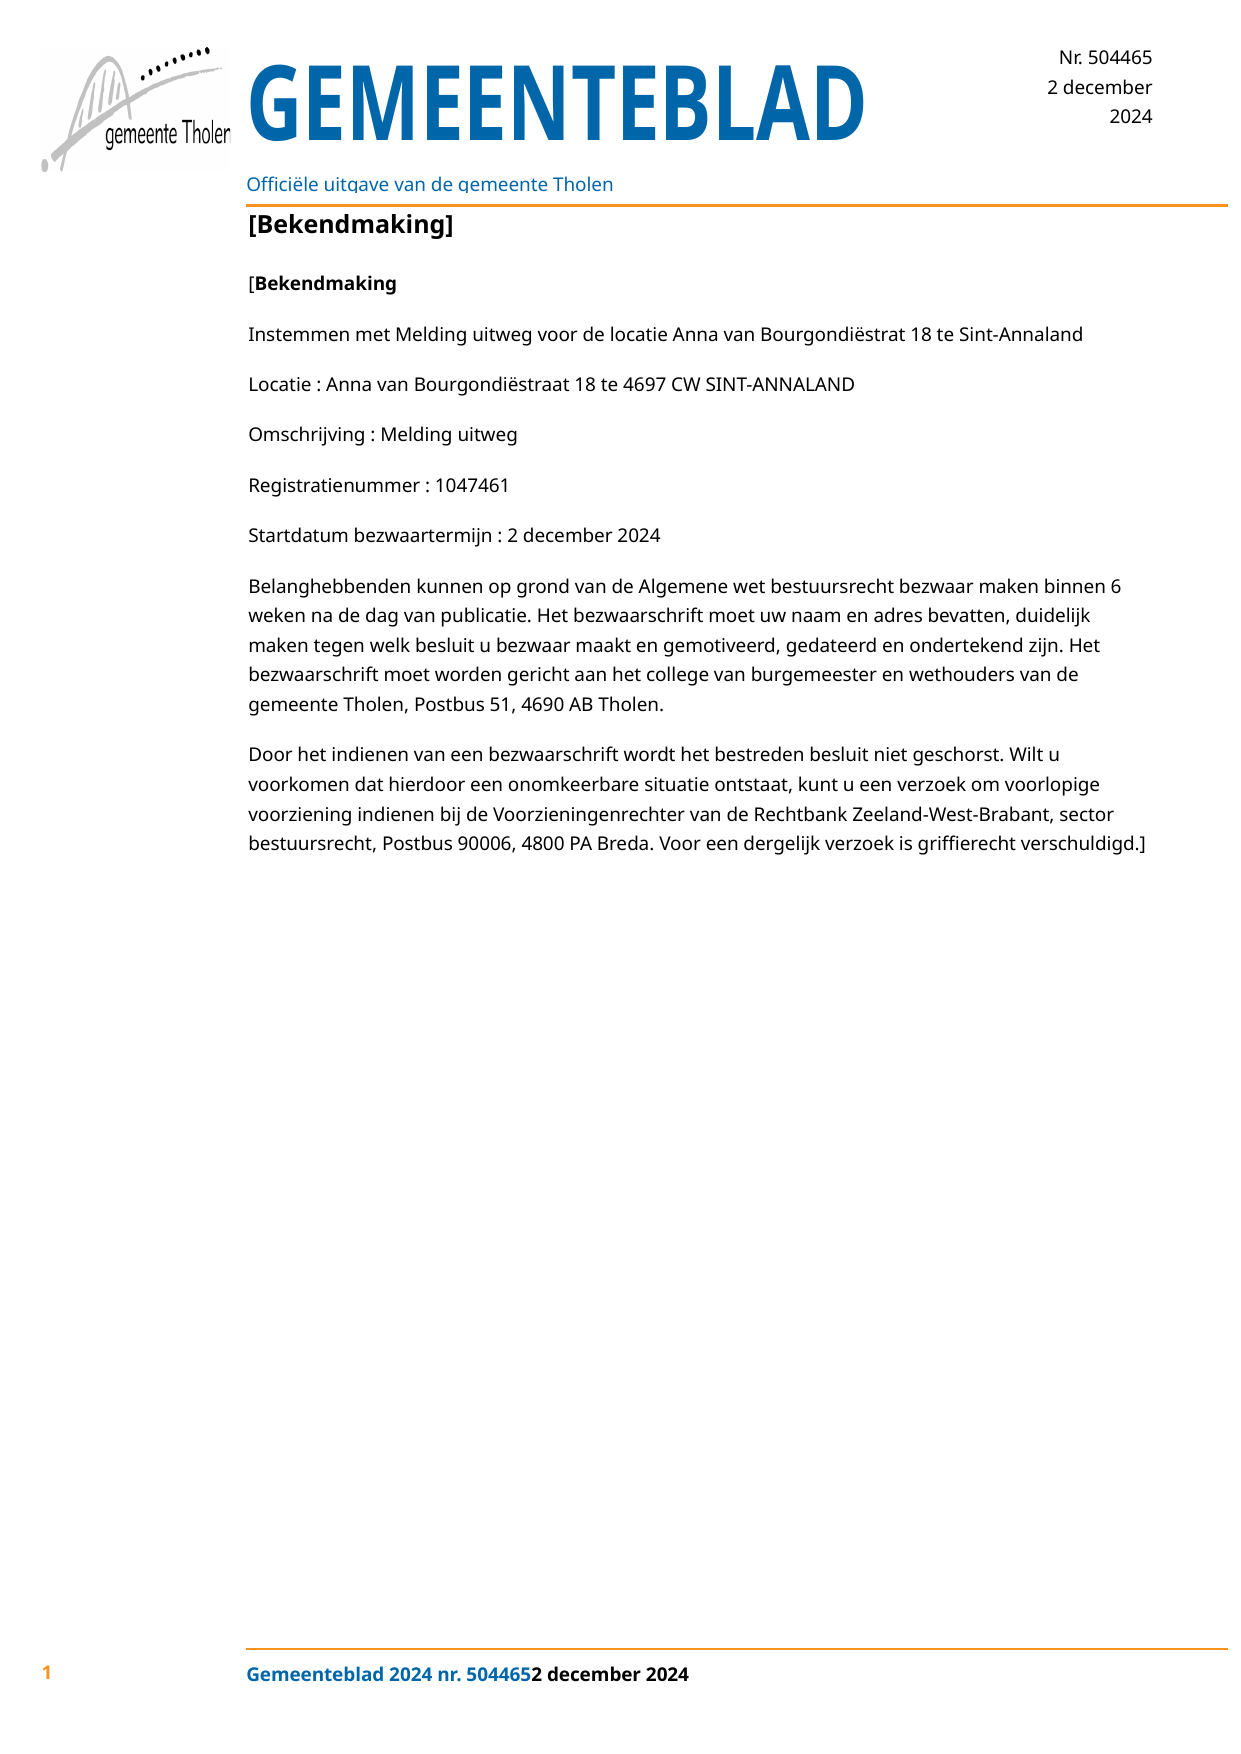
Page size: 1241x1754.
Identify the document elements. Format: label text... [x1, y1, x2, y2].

text Instemmen met Melding uitweg voor de locatie Anna van Bourgondiëstrat 18 te Sint-Annaland [248, 321, 1152, 346]
text Belanghebbenden kunnen op grond van de Algemene wet bestuursrecht bezwaar maken binnen 6 weken na de dag van publicatie. Het bezwaarschrift moet uw naam en adres bevatten, duidelijk maken tegen welk besluit u bezwaar maakt en gemotiveerd, gedateerd en ondertekend zijn. Het bezwaarschrift moet worden gericht aan het college van burgemeester en wethouders van de gemeente Tholen, Postbus 51, 4690 AB Tholen. [248, 573, 1152, 717]
text Door het indienen van een bezwaarschrift wordt het bestreden besluit niet geschorst. Wilt u voorkomen dat hierdoor een onomkeerbare situatie ontstaat, kunt u een verzoek om voorlopige voorziening indienen bij de Voorzieningenrechter van de Rechtbank Zeeland-West-Brabant, sector bestuursrecht, Postbus 90006, 4800 PA Breda. Voor een dergelijk verzoek is griffierecht verschuldigd.] [248, 742, 1152, 856]
text Registratienummer : 1047461 [248, 472, 1152, 498]
text [Bekendmaking] [248, 207, 1152, 241]
text [Bekendmaking [248, 270, 1152, 296]
text Locatie : Anna van Bourgondiëstraat 18 te 4697 CW SINT-ANNALAND [248, 371, 1152, 397]
picture [41, 47, 231, 172]
text Omschrijving : Melding uitweg [248, 422, 1152, 447]
text Startdatum bezwaartermijn : 2 december 2024 [248, 522, 1152, 548]
